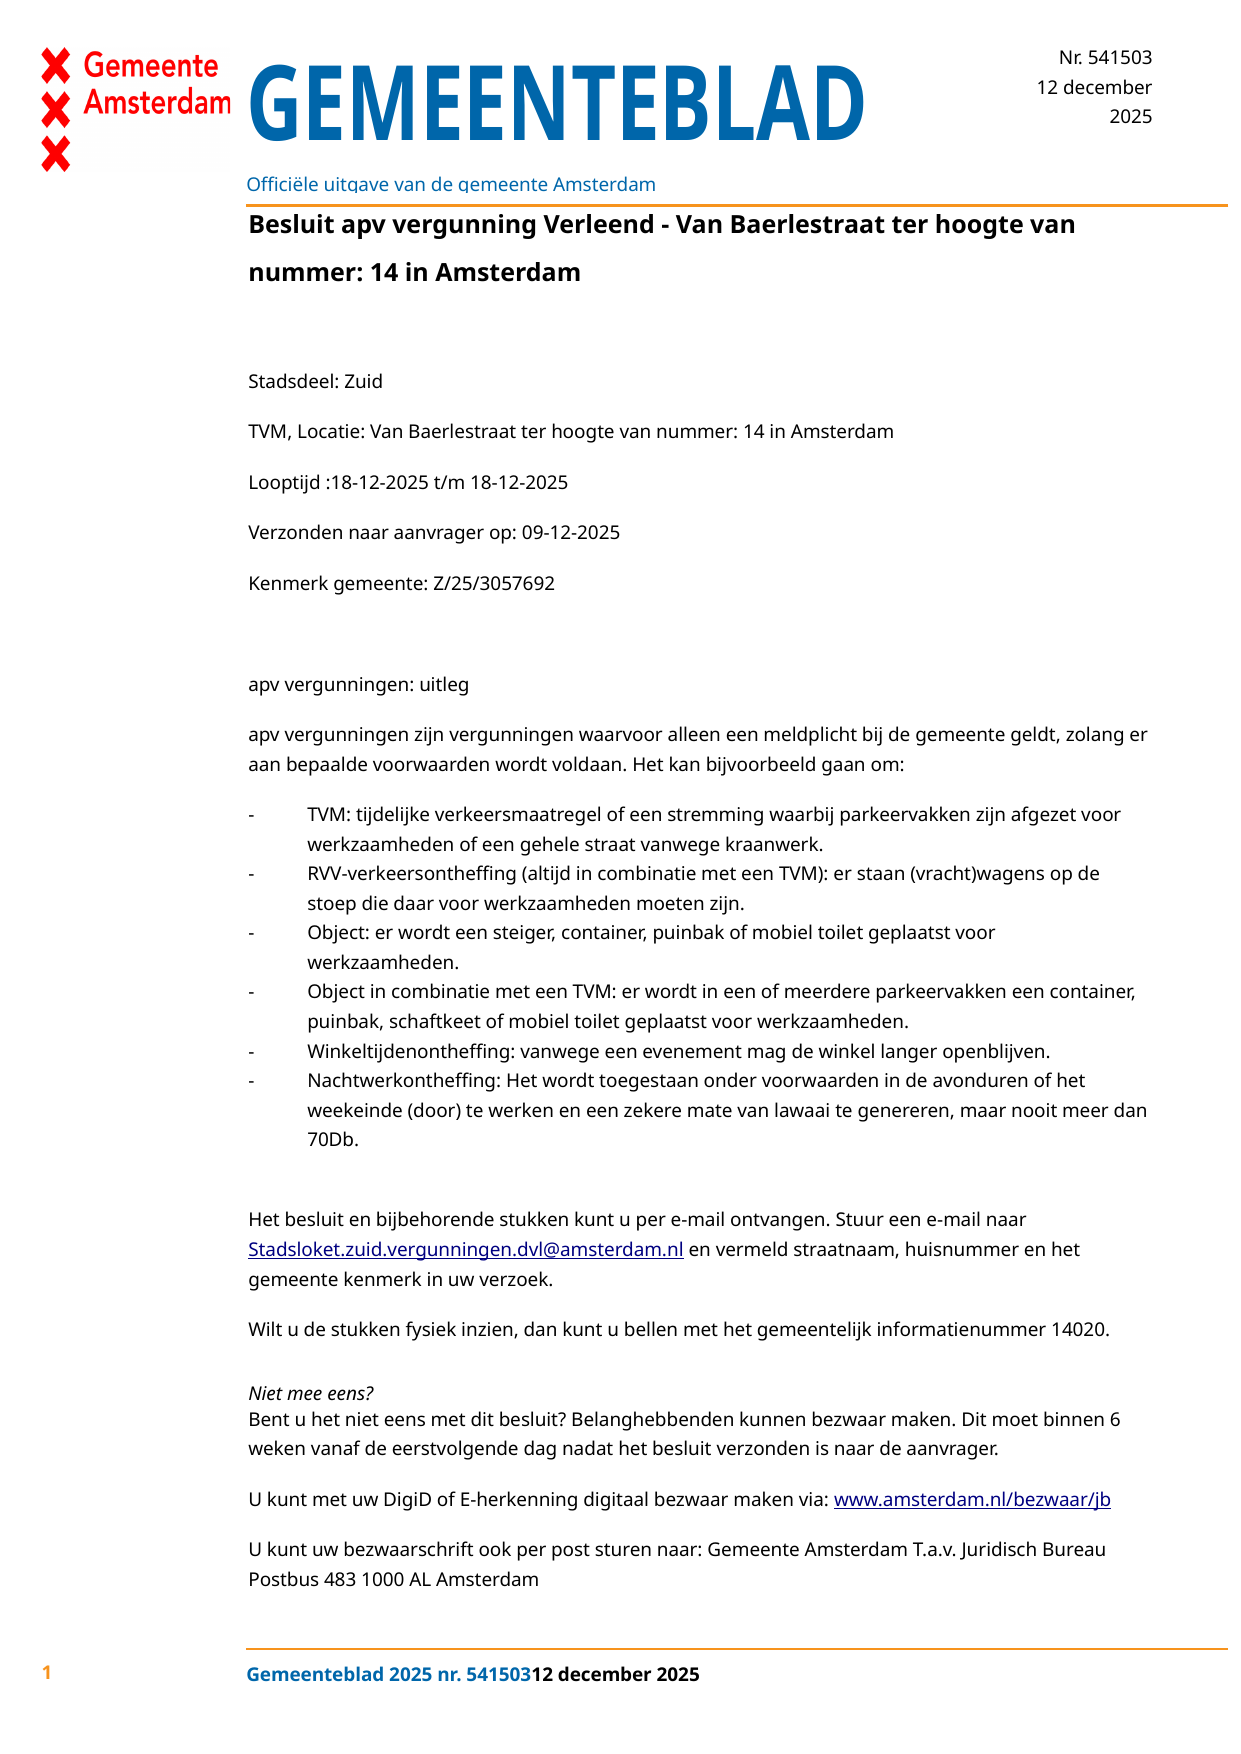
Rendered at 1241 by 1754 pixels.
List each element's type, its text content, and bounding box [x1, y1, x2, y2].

picture [41, 47, 231, 172]
text Stadsdeel: Zuid [248, 368, 1152, 394]
list Object in combinatie met een TVM: er wordt in een of meerdere parkeervakken een container, puinbak, schaftkeet of mobiel toilet geplaatst voor werkzaamheden. [248, 979, 1152, 1034]
text apv vergunningen: uitleg [248, 671, 1152, 697]
text Bent u het niet eens met dit besluit? Belanghebbenden kunnen bezwaar maken. Dit moet binnen 6 weken vanaf de eerstvolgende dag nadat het besluit verzonden is naar de aanvrager. [248, 1406, 1152, 1461]
text Verzonden naar aanvrager op: 09-12-2025 [248, 519, 1152, 545]
text Niet mee eens? [248, 1380, 1152, 1406]
list Nachtwerkontheffing: Het wordt toegestaan onder voorwaarden in de avonduren of het weekeinde (door) te werken en een zekere mate van lawaai te genereren, maar nooit meer dan 70Db. [248, 1067, 1152, 1152]
list RVV-verkeersontheffing (altijd in combinatie met een TVM): er staan (vracht)wagens op de stoep die daar voor werkzaamheden moeten zijn. [248, 860, 1152, 916]
text Besluit apv vergunning Verleend - Van Baerlestraat ter hoogte van nummer: 14 in Amsterdam [248, 207, 1152, 288]
text U kunt uw bezwaarschrift ook per post sturen naar: Gemeente Amsterdam T.a.v. Juridisch Bureau Postbus 483 1000 AL Amsterdam [248, 1536, 1152, 1592]
text Kenmerk gemeente: Z/25/3057692 [248, 570, 1152, 596]
text Wilt u de stukken fysiek inzien, dan kunt u bellen met het gemeentelijk informatienummer 14020. [248, 1316, 1152, 1342]
text TVM, Locatie: Van Baerlestraat ter hoogte van nummer: 14 in Amsterdam [248, 419, 1152, 444]
text apv vergunningen zijn vergunningen waarvoor alleen een meldplicht bij de gemeente geldt, zolang er aan bepaalde voorwaarden wordt voldaan. Het kan bijvoorbeeld gaan om: [248, 721, 1152, 777]
text Het besluit en bijbehorende stukken kunt u per e-mail ontvangen. Stuur een e-mail naar Stadsloket.zuid.vergunningen.dvl@amsterdam.nl en vermeld straatnaam, huisnummer en het gemeente kenmerk in uw verzoek. [248, 1207, 1152, 1292]
text U kunt met uw DigiD of E-herkenning digitaal bezwaar maken via: www.amsterdam.nl/bezwaar/jb [248, 1486, 1152, 1512]
list Winkeltijdenontheffing: vanwege een evenement mag de winkel langer openblijven. [248, 1038, 1152, 1064]
text Looptijd :18-12-2025 t/m 18-12-2025 [248, 469, 1152, 495]
list Object: er wordt een steiger, container, puinbak of mobiel toilet geplaatst voor werkzaamheden. [248, 919, 1152, 975]
list TVM: tijdelijke verkeersmaatregel of een stremming waarbij parkeervakken zijn afgezet voor werkzaamheden of een gehele straat vanwege kraanwerk. [248, 801, 1152, 857]
